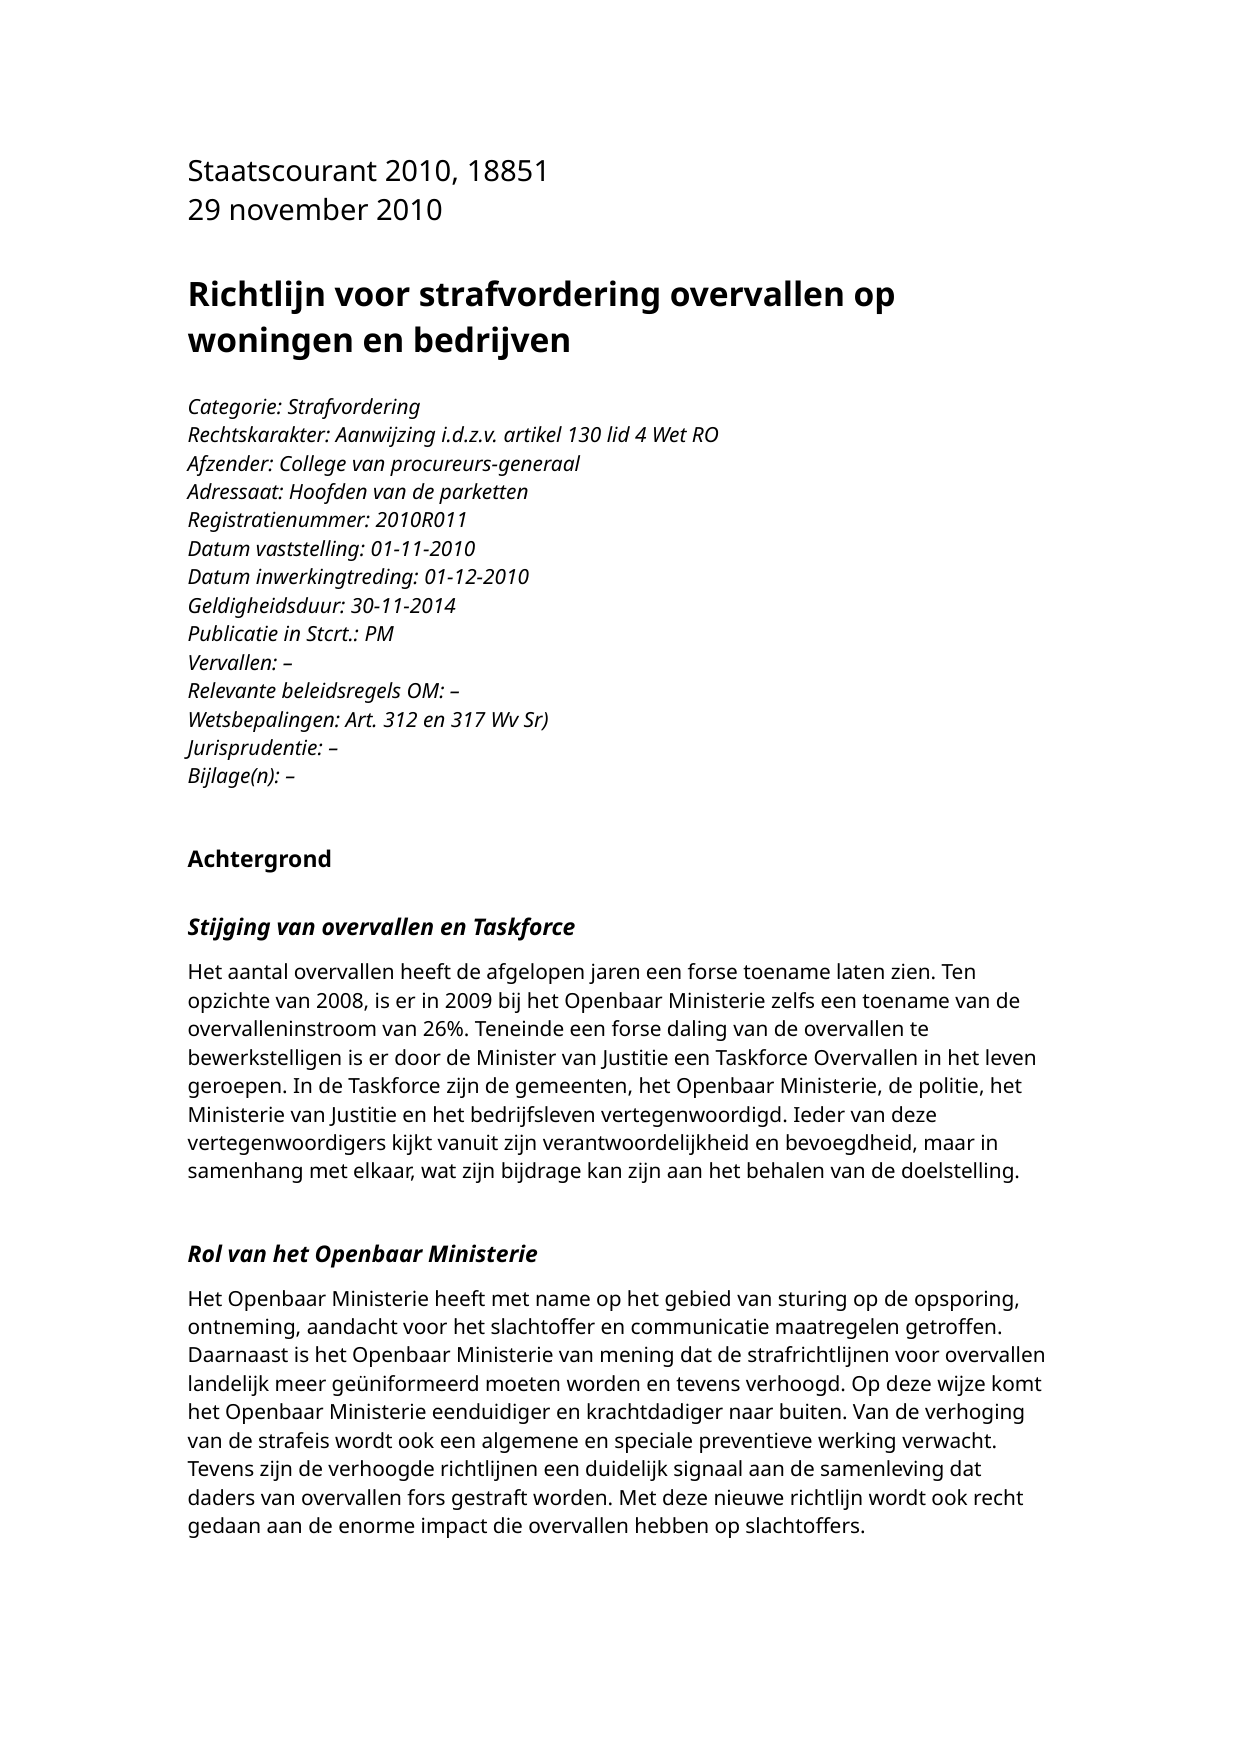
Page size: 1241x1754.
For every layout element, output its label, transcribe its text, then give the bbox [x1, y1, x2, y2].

text Bijlage(n): – [187, 762, 1053, 790]
text Datum vaststelling: 01-11-2010 [187, 534, 1053, 562]
subtitle Richtlijn voor strafvordering overvallen op woningen en bedrijven [187, 271, 1053, 362]
text 29 november 2010 [187, 190, 1053, 229]
text Daarnaast is het Openbaar Ministerie van mening dat de strafrichtlijnen voor overvallen landelijk meer geüniformeerd moeten worden en tevens verhoogd. Op deze wijze komt het Openbaar Ministerie eenduidiger en krachtdadiger naar buiten. Van de verhoging van de strafeis wordt ook een algemene en speciale preventieve werking verwacht. Tevens zijn de verhoogde richtlijnen een duidelijk signaal aan de samenleving dat daders van overvallen fors gestraft worden. Met deze nieuwe richtlijn wordt ook recht gedaan aan de enorme impact die overvallen hebben op slachtoffers. [187, 1341, 1053, 1540]
text Categorie: Strafvordering [187, 392, 1053, 420]
text Relevante beleidsregels OM: – [187, 676, 1053, 705]
text Publicatie in Stcrt.: PM [187, 619, 1053, 648]
subtitle Stijging van overvallen en Taskforce [187, 911, 1053, 942]
text Datum inwerkingtreding: 01-12-2010 [187, 562, 1053, 591]
text Staatscourant 2010, 18851 [187, 150, 1053, 190]
text Geldigheidsduur: 30-11-2014 [187, 591, 1053, 619]
text Afzender: College van procureurs-generaal [187, 449, 1053, 477]
text Het aantal overvallen heeft de afgelopen jaren een forse toename laten zien. Ten opzichte van 2008, is er in 2009 bij het Openbaar Ministerie zelfs een toename van de overvalleninstroom van 26%. Teneinde een forse daling van de overvallen te bewerkstelligen is er door de Minister van Justitie een Taskforce Overvallen in het leven geroepen. In de Taskforce zijn de gemeenten, het Openbaar Ministerie, de politie, het Ministerie van Justitie en het bedrijfsleven vertegenwoordigd. Ieder van deze vertegenwoordigers kijkt vanuit zijn verantwoordelijkheid en bevoegdheid, maar in samenhang met elkaar, wat zijn bijdrage kan zijn aan het behalen van de doelstelling. [187, 957, 1053, 1185]
subtitle Rol van het Openbaar Ministerie [187, 1237, 1053, 1269]
text Rechtskarakter: Aanwijzing i.d.z.v. artikel 130 lid 4 Wet RO [187, 420, 1053, 449]
text Vervallen: – [187, 648, 1053, 676]
subtitle Achtergrond [187, 842, 1053, 874]
text Wetsbepalingen: Art. 312 en 317 Wv Sr) [187, 705, 1053, 733]
text Het Openbaar Ministerie heeft met name op het gebied van sturing op de opsporing, ontneming, aandacht voor het slachtoffer en communicatie maatregelen getroffen. [187, 1284, 1053, 1341]
text Registratienummer: 2010R011 [187, 506, 1053, 534]
text Adressaat: Hoofden van de parketten [187, 477, 1053, 506]
text Jurisprudentie: – [187, 733, 1053, 762]
